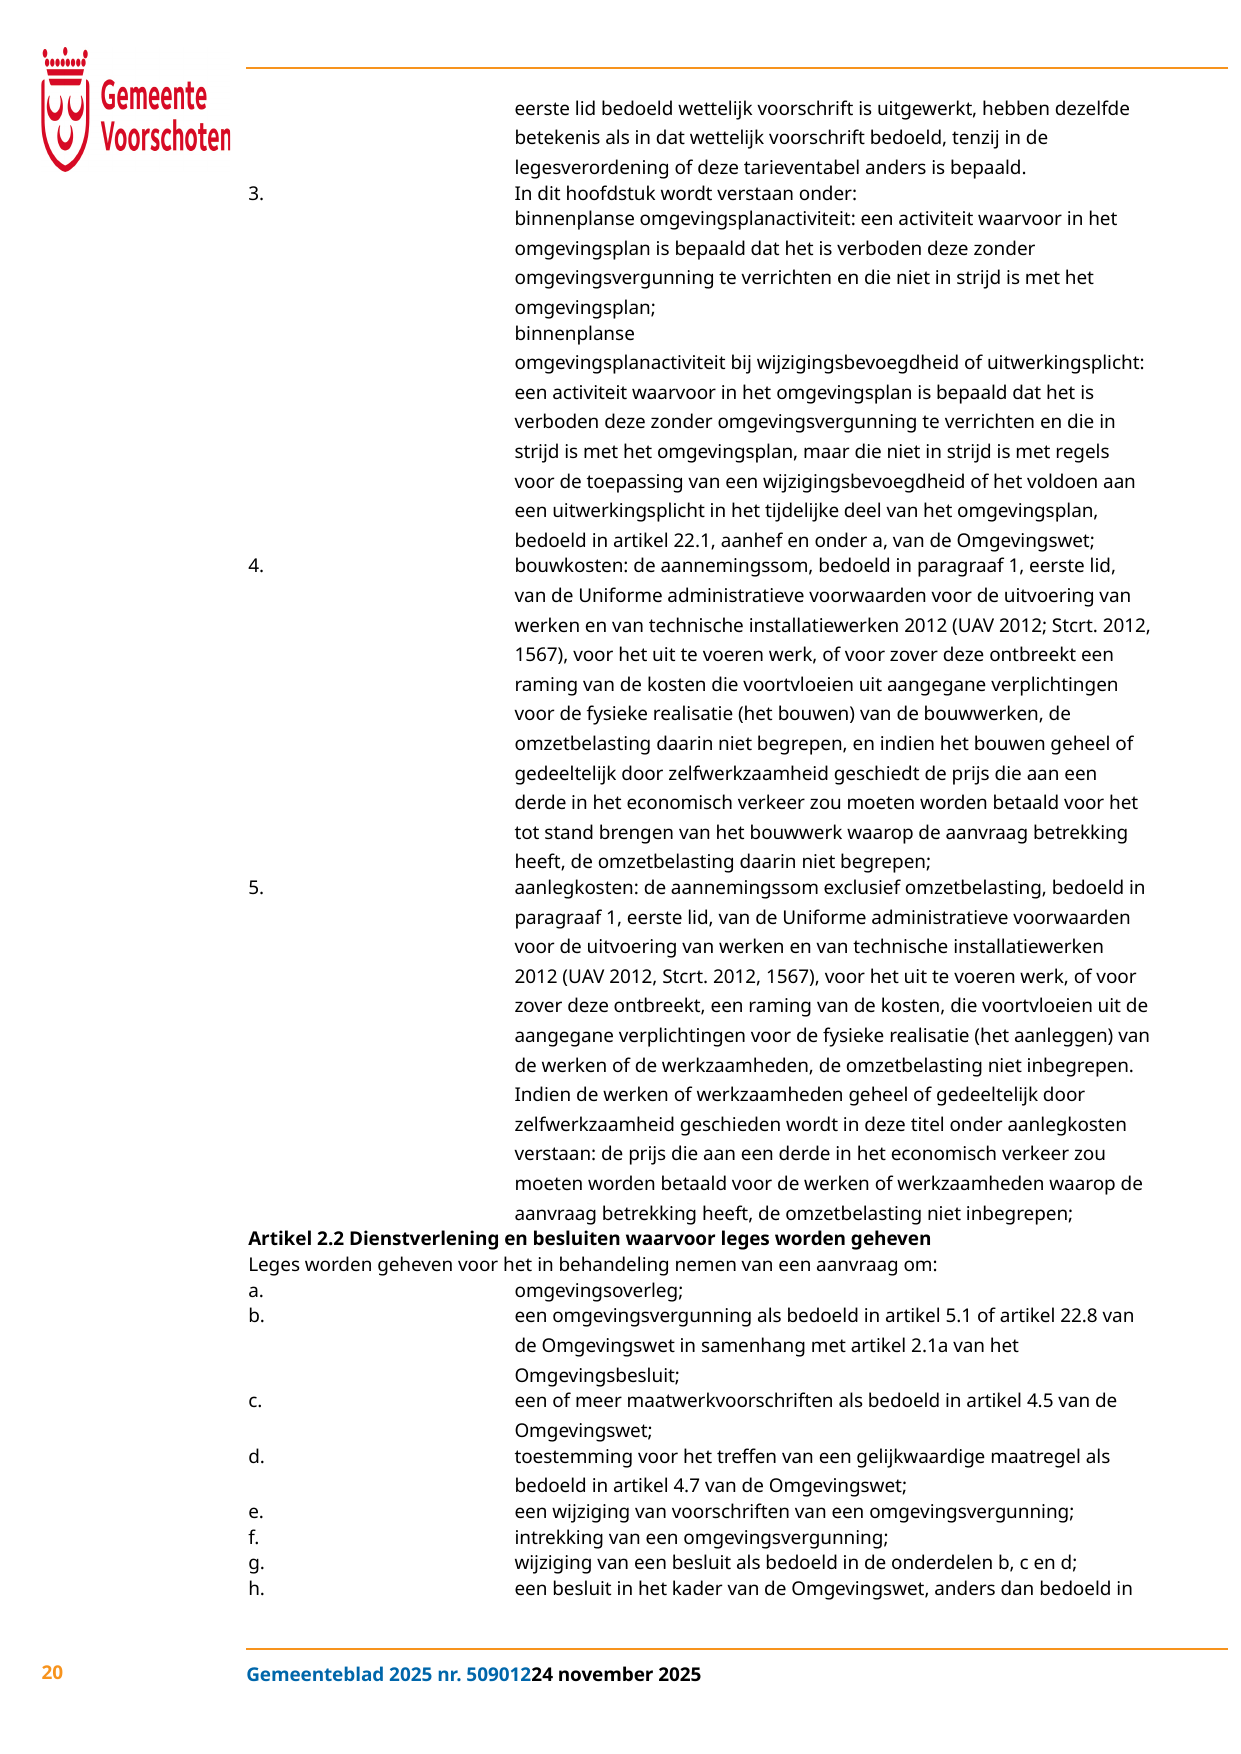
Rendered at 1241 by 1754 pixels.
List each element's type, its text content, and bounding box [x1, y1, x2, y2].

table_cell 4. [248, 553, 514, 874]
table_cell d. [248, 1443, 514, 1498]
table_cell toestemming voor het treffen van een gelijkwaardige maatregel als bedoeld in artikel 4.7 van de Omgevingswet; [514, 1443, 1152, 1498]
table_cell [248, 205, 514, 320]
table_cell b. [248, 1303, 514, 1387]
table_cell een wijziging van voorschriften van een omgevingsvergunning; [514, 1498, 1152, 1524]
table_cell 3. [248, 180, 514, 205]
table_cell f. [248, 1524, 514, 1549]
table_cell een of meer maatwerkvoorschriften als bedoeld in artikel 4.5 van de Omgevingswet; [514, 1388, 1152, 1443]
table_cell 5. [248, 874, 514, 1225]
picture [41, 47, 231, 172]
table_cell Artikel 2.2 Dienstverlening en besluiten waarvoor leges worden geheven [248, 1225, 1152, 1251]
table_cell aanlegkosten: de aannemingssom exclusief omzetbelasting, bedoeld in paragraaf 1, eerste lid, van de Uniforme administratieve voorwaarden voor de uitvoering van werken en van technische installatiewerken 2012 (UAV 2012, Stcrt. 2012, 1567), voor het uit te voeren werk, of voor zover deze ontbreekt, een raming van de kosten, die voortvloeien uit de aangegane verplichtingen voor de fysieke realisatie (het aanleggen) van de werken of de werkzaamheden, de omzetbelasting niet inbegrepen. Indien de werken of werkzaamheden geheel of gedeeltelijk door zelfwerkzaamheid geschieden wordt in deze titel onder aanlegkosten verstaan: de prijs die aan een derde in het economisch verkeer zou moeten worden betaald voor de werken of werkzaamheden waarop de aanvraag betrekking heeft, de omzetbelasting niet inbegrepen; [514, 874, 1152, 1225]
table_cell [248, 95, 514, 180]
table_cell c. [248, 1388, 514, 1443]
table_cell Leges worden geheven voor het in behandeling nemen van een aanvraag om: [248, 1251, 1152, 1277]
table_cell [248, 320, 514, 553]
table_cell g. [248, 1550, 514, 1575]
table_cell In dit hoofdstuk wordt verstaan onder: [514, 180, 1152, 205]
table_cell een besluit in het kader van de Omgevingswet, anders dan bedoeld in [514, 1575, 1152, 1601]
table_cell eerste lid bedoeld wettelijk voorschrift is uitgewerkt, hebben dezelfde betekenis als in dat wettelijk voorschrift bedoeld, tenzij in de legesverordening of deze tarieventabel anders is bepaald. [514, 95, 1152, 180]
table_cell e. [248, 1498, 514, 1524]
table_cell binnenplanse omgevingsplanactiviteit: een activiteit waarvoor in het omgevingsplan is bepaald dat het is verboden deze zonder omgevingsvergunning te verrichten en die niet in strijd is met het omgevingsplan; [514, 205, 1152, 320]
table_cell bouwkosten: de aannemingssom, bedoeld in paragraaf 1, eerste lid, van de Uniforme administratieve voorwaarden voor de uitvoering van werken en van technische installatiewerken 2012 (UAV 2012; Stcrt. 2012, 1567), voor het uit te voeren werk, of voor zover deze ontbreekt een raming van de kosten die voortvloeien uit aangegane verplichtingen voor de fysieke realisatie (het bouwen) van de bouwwerken, de omzetbelasting daarin niet begrepen, en indien het bouwen geheel of gedeeltelijk door zelfwerkzaamheid geschiedt de prijs die aan een derde in het economisch verkeer zou moeten worden betaald voor het tot stand brengen van het bouwwerk waarop de aanvraag betrekking heeft, de omzetbelasting daarin niet begrepen; [514, 553, 1152, 874]
table_cell binnenplanse omgevingsplanactiviteit bij wijzigingsbevoegdheid of uitwerkingsplicht: een activiteit waarvoor in het omgevingsplan is bepaald dat het is verboden deze zonder omgevingsvergunning te verrichten en die in strijd is met het omgevingsplan, maar die niet in strijd is met regels voor de toepassing van een wijzigingsbevoegdheid of het voldoen aan een uitwerkingsplicht in het tijdelijke deel van het omgevingsplan, bedoeld in artikel 22.1, aanhef en onder a, van de Omgevingswet; [514, 320, 1152, 553]
table_cell omgevingsoverleg; [514, 1277, 1152, 1303]
table_cell wijziging van een besluit als bedoeld in de onderdelen b, c en d; [514, 1550, 1152, 1575]
table_cell h. [248, 1575, 514, 1601]
table_cell a. [248, 1277, 514, 1303]
table_cell intrekking van een omgevingsvergunning; [514, 1524, 1152, 1549]
table_cell een omgevingsvergunning als bedoeld in artikel 5.1 of artikel 22.8 van de Omgevingswet in samenhang met artikel 2.1a van het Omgevingsbesluit; [514, 1303, 1152, 1387]
